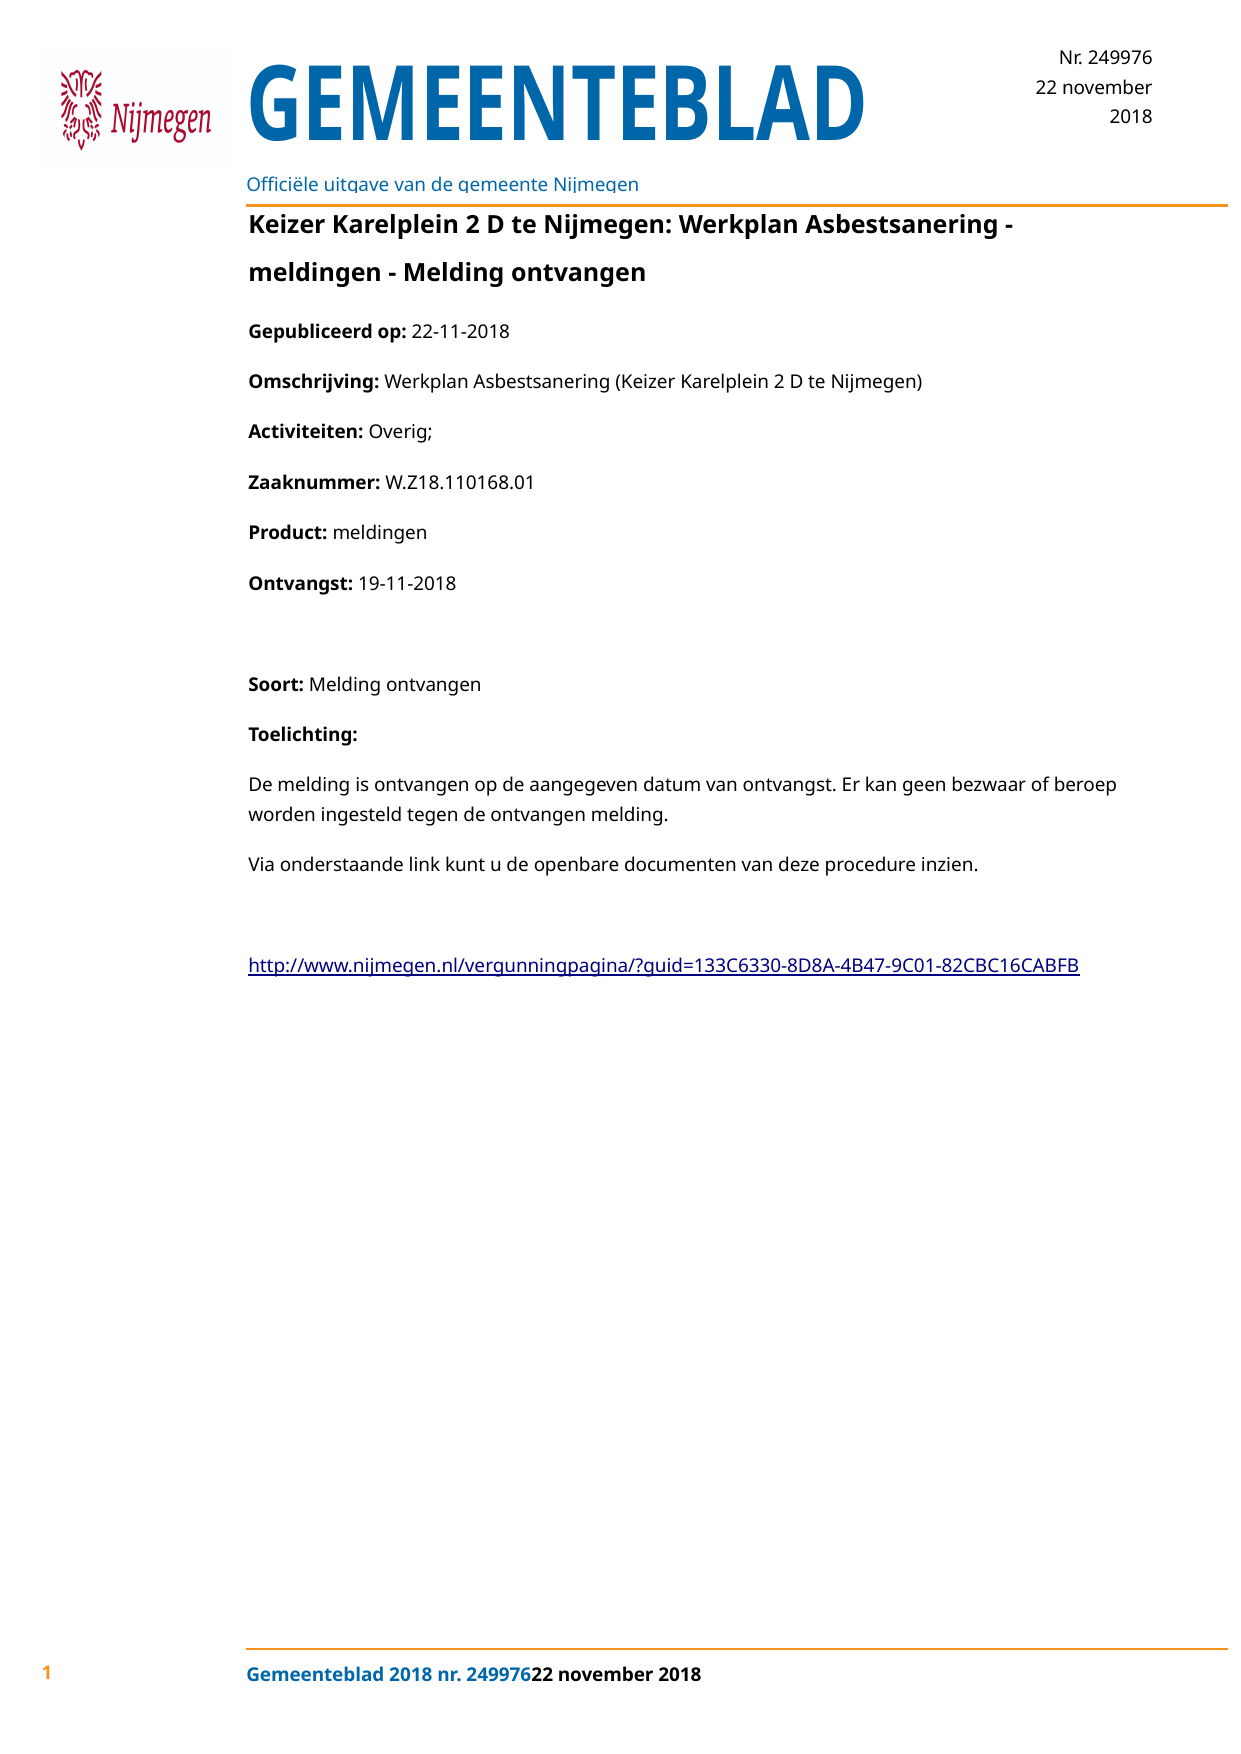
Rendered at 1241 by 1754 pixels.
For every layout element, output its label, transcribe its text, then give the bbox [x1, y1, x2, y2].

text De melding is ontvangen op de aangegeven datum van ontvangst. Er kan geen bezwaar of beroep worden ingesteld tegen de ontvangen melding. [248, 772, 1152, 827]
text Gepubliceerd op: 22-11-2018 [248, 318, 1152, 344]
text Soort: Melding ontvangen [248, 671, 1152, 697]
text Via onderstaande link kunt u de openbare documenten van deze procedure inzien. [248, 852, 1152, 877]
text Toelichting: [248, 721, 1152, 747]
text Activiteiten: Overig; [248, 419, 1152, 444]
text Keizer Karelplein 2 D te Nijmegen: Werkplan Asbestsanering - meldingen - Melding ontvangen [248, 207, 1152, 288]
picture [41, 47, 231, 172]
text Zaaknummer: W.Z18.110168.01 [248, 469, 1152, 495]
text Product: meldingen [248, 519, 1152, 545]
text Omschrijving: Werkplan Asbestsanering (Keizer Karelplein 2 D te Nijmegen) [248, 368, 1152, 394]
text http://www.nijmegen.nl/vergunningpagina/?guid=133C6330-8D8A-4B47-9C01-82CBC16CABFB [248, 952, 1152, 978]
text Ontvangst: 19-11-2018 [248, 570, 1152, 596]
